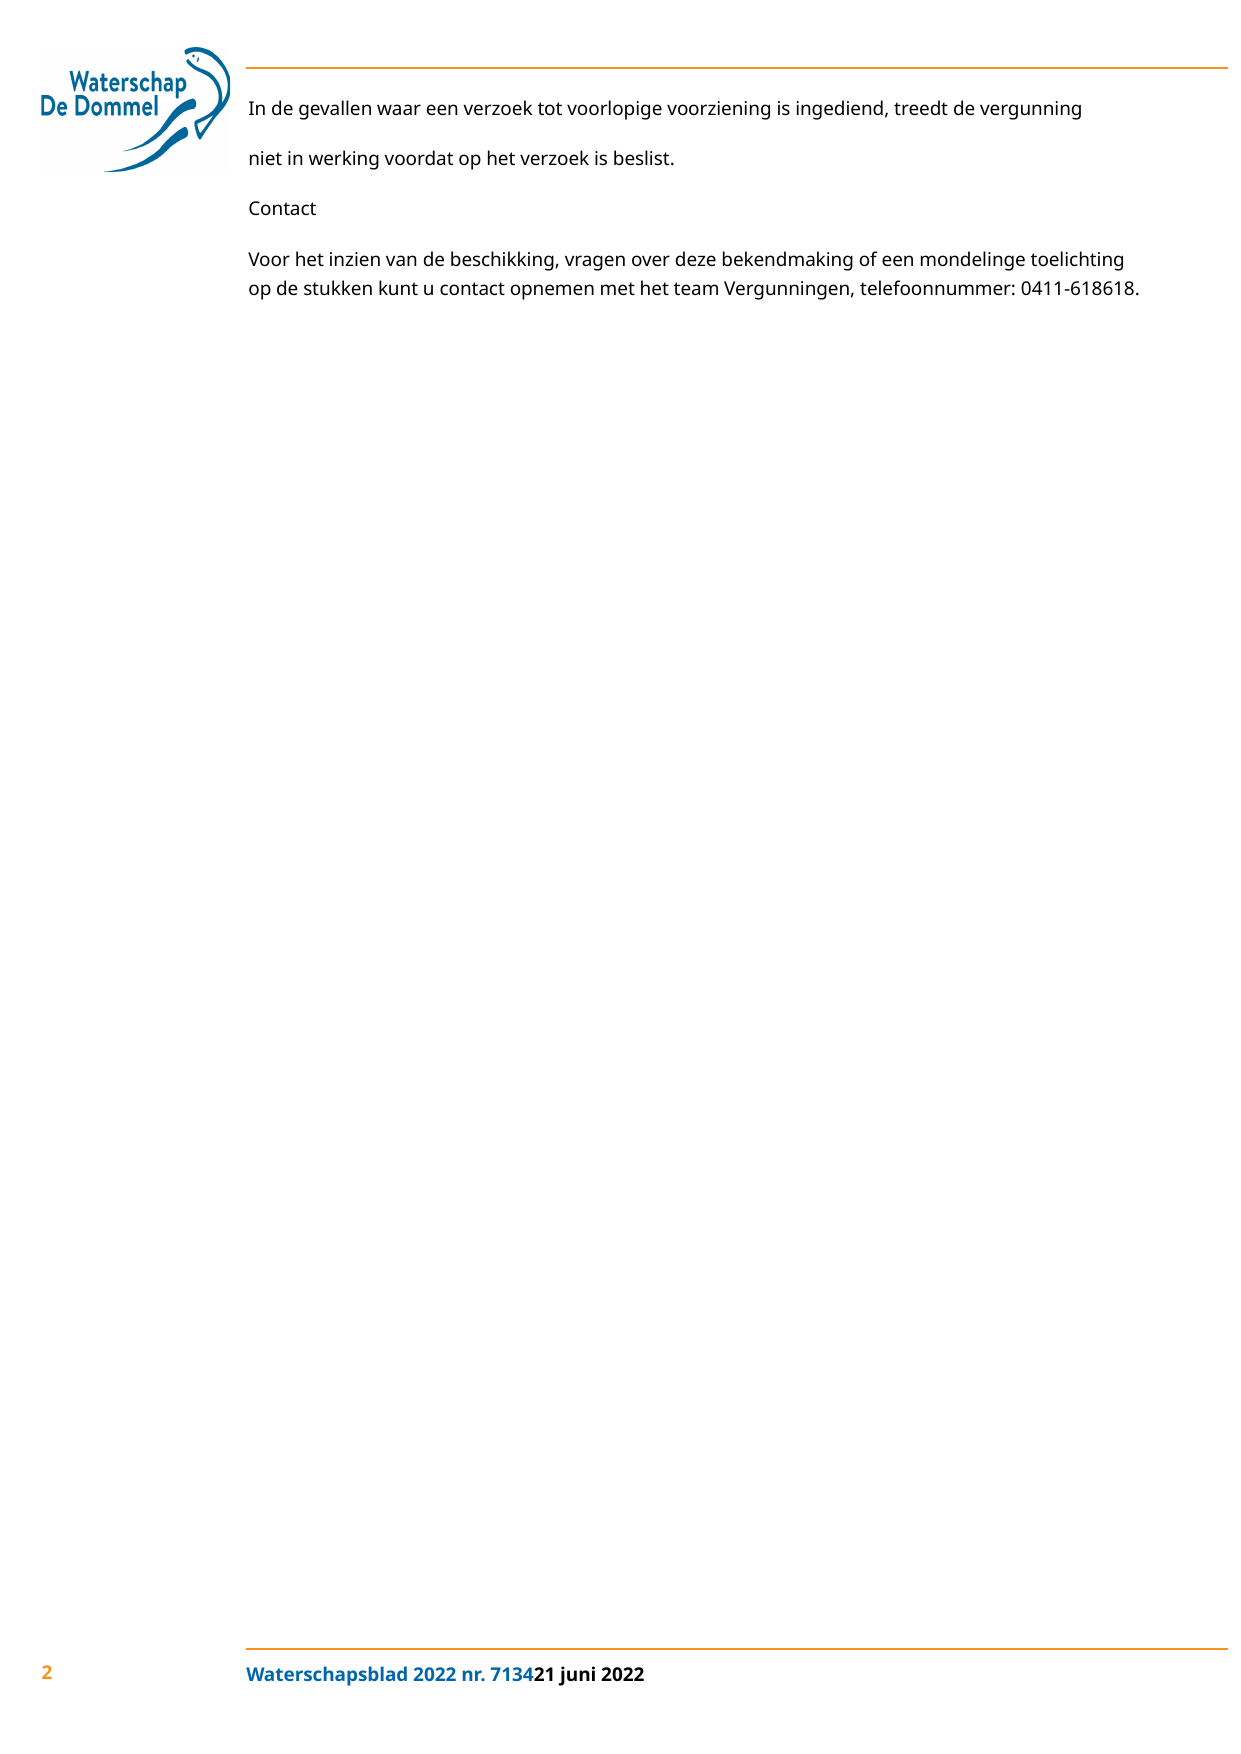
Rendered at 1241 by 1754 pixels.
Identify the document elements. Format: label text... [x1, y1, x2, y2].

text In de gevallen waar een verzoek tot voorlopige voorziening is ingediend, treedt de vergunning [248, 95, 1152, 121]
text Voor het inzien van de beschikking, vragen over deze bekendmaking of een mondelinge toelichting op de stukken kunt u contact opnemen met het team Vergunningen, telefoonnummer: 0411-618618. [248, 246, 1152, 301]
picture [45, 99, 51, 111]
text Contact [248, 196, 1152, 221]
picture [198, 118, 210, 131]
picture [204, 47, 231, 76]
text niet in werking voordat op het verzoek is beslist. [248, 145, 1152, 171]
picture [41, 47, 231, 172]
